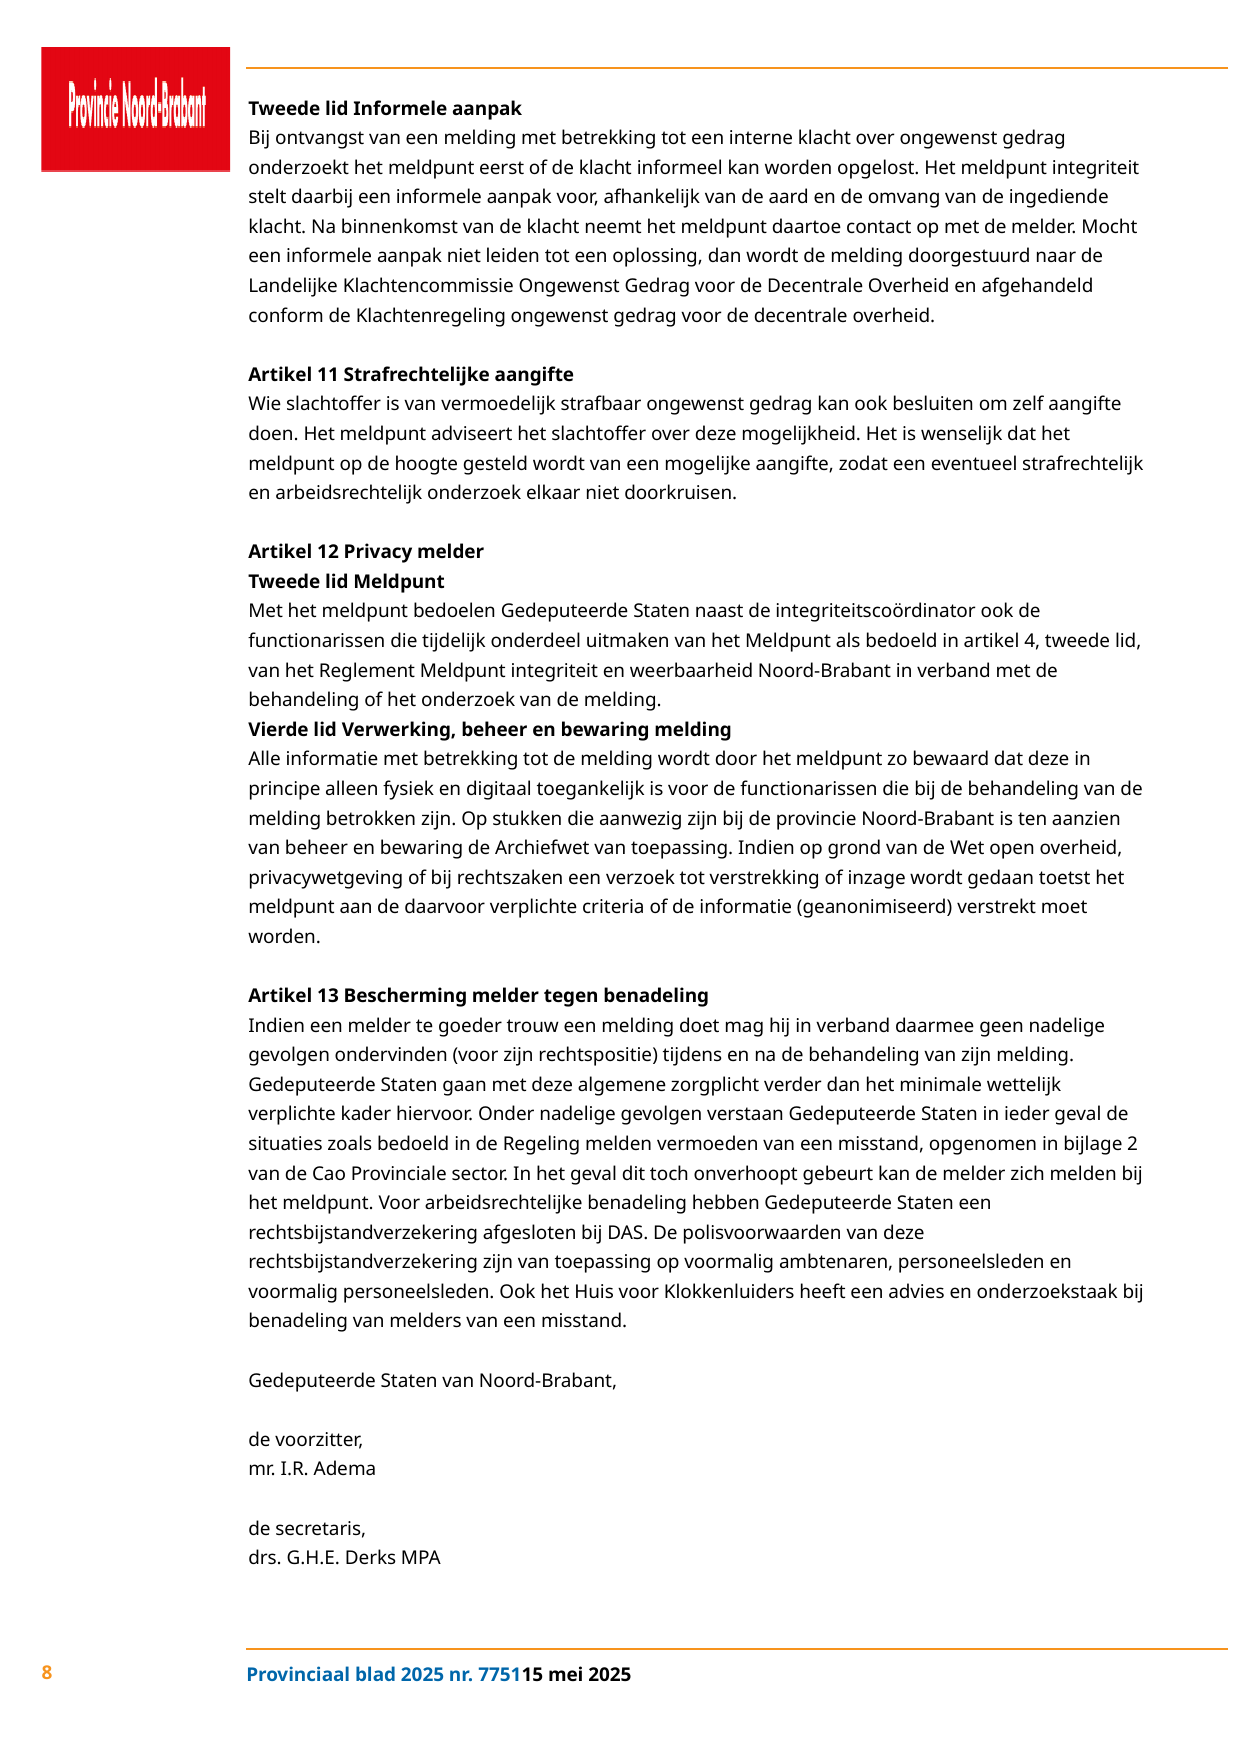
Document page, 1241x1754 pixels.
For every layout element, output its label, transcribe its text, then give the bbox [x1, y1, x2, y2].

text Gedeputeerde Staten van Noord-Brabant, [248, 1367, 1152, 1393]
text Artikel 11 Strafrechtelijke aangifte [248, 361, 1152, 387]
text Indien een melder te goeder trouw een melding doet mag hij in verband daarmee geen nadelige gevolgen ondervinden (voor zijn rechtspositie) tijdens en na de behandeling van zijn melding. Gedeputeerde Staten gaan met deze algemene zorgplicht verder dan het minimale wettelijk verplichte kader hiervoor. Onder nadelige gevolgen verstaan Gedeputeerde Staten in ieder geval de situaties zoals bedoeld in de Regeling melden vermoeden van een misstand, opgenomen in bijlage 2 van de Cao Provinciale sector. In het geval dit toch onverhoopt gebeurt kan de melder zich melden bij het meldpunt. Voor arbeidsrechtelijke benadeling hebben Gedeputeerde Staten een rechtsbijstandverzekering afgesloten bij DAS. De polisvoorwaarden van deze rechtsbijstandverzekering zijn van toepassing op voormalig ambtenaren, personeelsleden en voormalig personeelsleden. Ook het Huis voor Klokkenluiders heeft een advies en onderzoekstaak bij benadeling van melders van een misstand. [248, 1012, 1152, 1333]
text mr. I.R. Adema [248, 1456, 1152, 1481]
text Artikel 12 Privacy melder [248, 538, 1152, 564]
text Met het meldpunt bedoelen Gedeputeerde Staten naast de integriteitscoördinator ook de functionarissen die tijdelijk onderdeel uitmaken van het Meldpunt als bedoeld in artikel 4, tweede lid, van het Reglement Meldpunt integriteit en weerbaarheid Noord-Brabant in verband met de behandeling of het onderzoek van de melding. [248, 598, 1152, 712]
text de secretaris, [248, 1515, 1152, 1541]
text Tweede lid Informele aanpak [248, 95, 1152, 121]
text Alle informatie met betrekking tot de melding wordt door het meldpunt zo bewaard dat deze in principe alleen fysiek en digitaal toegankelijk is voor de functionarissen die bij de behandeling van de melding betrokken zijn. Op stukken die aanwezig zijn bij de provincie Noord-Brabant is ten aanzien van beheer en bewaring de Archiefwet van toepassing. Indien op grond van de Wet open overheid, privacywetgeving of bij rechtszaken een verzoek tot verstrekking of inzage wordt gedaan toetst het meldpunt aan de daarvoor verplichte criteria of de informatie (geanonimiseerd) verstrekt moet worden. [248, 746, 1152, 949]
text de voorzitter, [248, 1426, 1152, 1452]
text Vierde lid Verwerking, beheer en bewaring melding [248, 716, 1152, 742]
picture [41, 47, 231, 172]
text Bij ontvangst van een melding met betrekking tot een interne klacht over ongewenst gedrag onderzoekt het meldpunt eerst of de klacht informeel kan worden opgelost. Het meldpunt integriteit stelt daarbij een informele aanpak voor, afhankelijk van de aard en de omvang van de ingediende klacht. Na binnenkomst van de klacht neemt het meldpunt daartoe contact op met de melder. Mocht een informele aanpak niet leiden tot een oplossing, dan wordt de melding doorgestuurd naar de Landelijke Klachtencommissie Ongewenst Gedrag voor de Decentrale Overheid en afgehandeld conform de Klachtenregeling ongewenst gedrag voor de decentrale overheid. [248, 124, 1152, 328]
text Wie slachtoffer is van vermoedelijk strafbaar ongewenst gedrag kan ook besluiten om zelf aangifte doen. Het meldpunt adviseert het slachtoffer over deze mogelijkheid. Het is wenselijk dat het meldpunt op de hoogte gesteld wordt van een mogelijke aangifte, zodat een eventueel strafrechtelijk en arbeidsrechtelijk onderzoek elkaar niet doorkruisen. [248, 391, 1152, 505]
text drs. G.H.E. Derks MPA [248, 1544, 1152, 1570]
text Artikel 13 Bescherming melder tegen benadeling [248, 982, 1152, 1008]
text Tweede lid Meldpunt [248, 568, 1152, 594]
